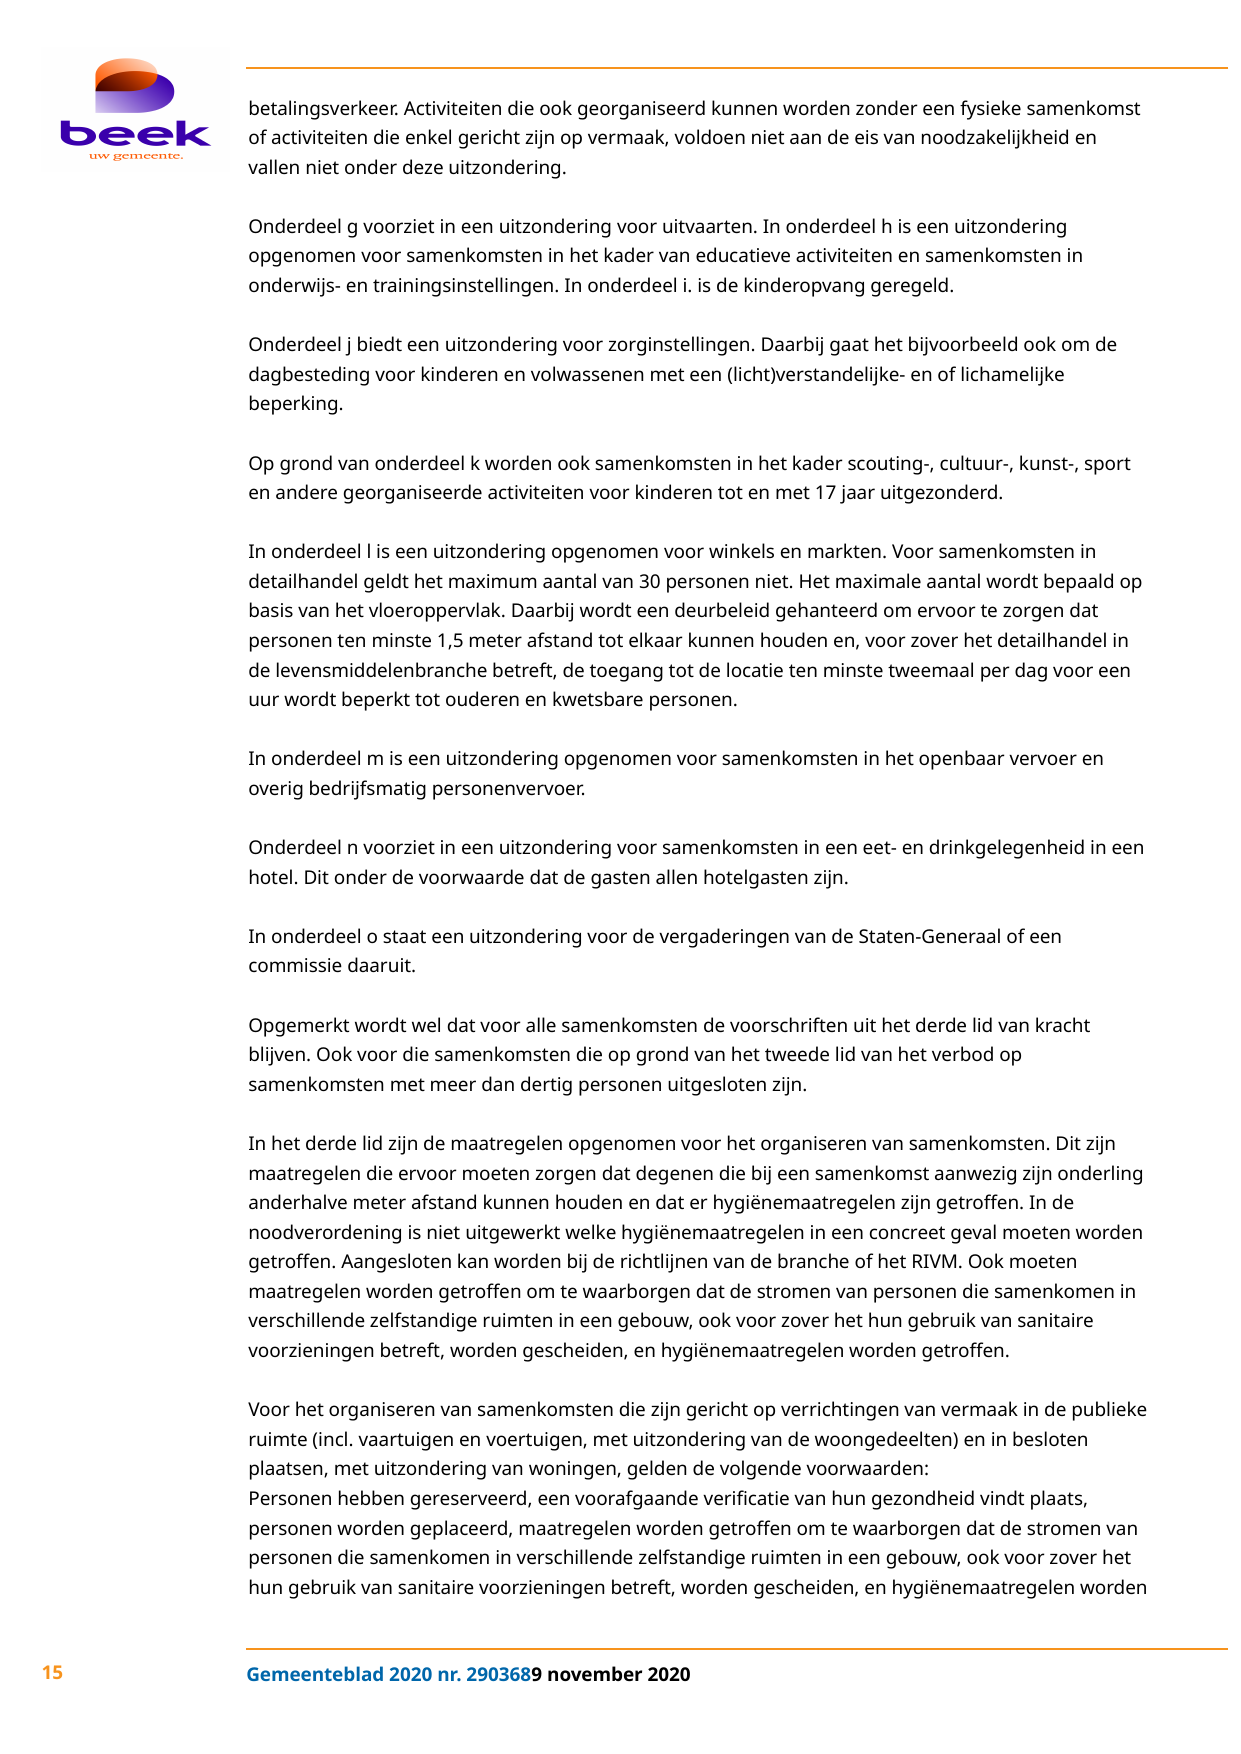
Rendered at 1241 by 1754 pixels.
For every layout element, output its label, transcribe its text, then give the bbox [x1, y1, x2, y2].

text In onderdeel o staat een uitzondering voor de vergaderingen van de Staten-Generaal of een commissie daaruit. [248, 923, 1152, 978]
text In onderdeel m is een uitzondering opgenomen voor samenkomsten in het openbaar vervoer en overig bedrijfsmatig personenvervoer. [248, 746, 1152, 801]
text Voor het organiseren van samenkomsten die zijn gericht op verrichtingen van vermaak in de publieke ruimte (incl. vaartuigen en voertuigen, met uitzondering van de woongedeelten) en in besloten plaatsen, met uitzondering van woningen, gelden de volgende voorwaarden: [248, 1396, 1152, 1481]
text In het derde lid zijn de maatregelen opgenomen voor het organiseren van samenkomsten. Dit zijn maatregelen die ervoor moeten zorgen dat degenen die bij een samenkomst aanwezig zijn onderling anderhalve meter afstand kunnen houden en dat er hygiënemaatregelen zijn getroffen. In de noodverordening is niet uitgewerkt welke hygiënemaatregelen in een concreet geval moeten worden getroffen. Aangesloten kan worden bij de richtlijnen van de branche of het RIVM. Ook moeten maatregelen worden getroffen om te waarborgen dat de stromen van personen die samenkomen in verschillende zelfstandige ruimten in een gebouw, ook voor zover het hun gebruik van sanitaire voorzieningen betreft, worden gescheiden, en hygiënemaatregelen worden getroffen. [248, 1130, 1152, 1363]
text Onderdeel n voorziet in een uitzondering voor samenkomsten in een eet- en drinkgelegenheid in een hotel. Dit onder de voorwaarde dat de gasten allen hotelgasten zijn. [248, 834, 1152, 890]
text Opgemerkt wordt wel dat voor alle samenkomsten de voorschriften uit het derde lid van kracht blijven. Ook voor die samenkomsten die op grond van het tweede lid van het verbod op samenkomsten met meer dan dertig personen uitgesloten zijn. [248, 1012, 1152, 1097]
text Onderdeel j biedt een uitzondering voor zorginstellingen. Daarbij gaat het bijvoorbeeld ook om de dagbesteding voor kinderen en volwassenen met een (licht)verstandelijke- en of lichamelijke beperking. [248, 331, 1152, 416]
text Op grond van onderdeel k worden ook samenkomsten in het kader scouting-, cultuur-, kunst-, sport en andere georganiseerde activiteiten voor kinderen tot en met 17 jaar uitgezonderd. [248, 450, 1152, 505]
text Onderdeel g voorziet in een uitzondering voor uitvaarten. In onderdeel h is een uitzondering opgenomen voor samenkomsten in het kader van educatieve activiteiten en samenkomsten in onderwijs- en trainingsinstellingen. In onderdeel i. is de kinderopvang geregeld. [248, 213, 1152, 298]
picture [41, 47, 231, 172]
text In onderdeel l is een uitzondering opgenomen voor winkels en markten. Voor samenkomsten in detailhandel geldt het maximum aantal van 30 personen niet. Het maximale aantal wordt bepaald op basis van het vloeroppervlak. Daarbij wordt een deurbeleid gehanteerd om ervoor te zorgen dat personen ten minste 1,5 meter afstand tot elkaar kunnen houden en, voor zover het detailhandel in de levensmiddelenbranche betreft, de toegang tot de locatie ten minste tweemaal per dag voor een uur wordt beperkt tot ouderen en kwetsbare personen. [248, 538, 1152, 712]
text betalingsverkeer. Activiteiten die ook georganiseerd kunnen worden zonder een fysieke samenkomst of activiteiten die enkel gericht zijn op vermaak, voldoen niet aan de eis van noodzakelijkheid en vallen niet onder deze uitzondering. [248, 95, 1152, 180]
text Personen hebben gereserveerd, een voorafgaande verificatie van hun gezondheid vindt plaats, personen worden geplaceerd, maatregelen worden getroffen om te waarborgen dat de stromen van personen die samenkomen in verschillende zelfstandige ruimten in een gebouw, ook voor zover het hun gebruik van sanitaire voorzieningen betreft, worden gescheiden, en hygiënemaatregelen worden [248, 1485, 1152, 1600]
